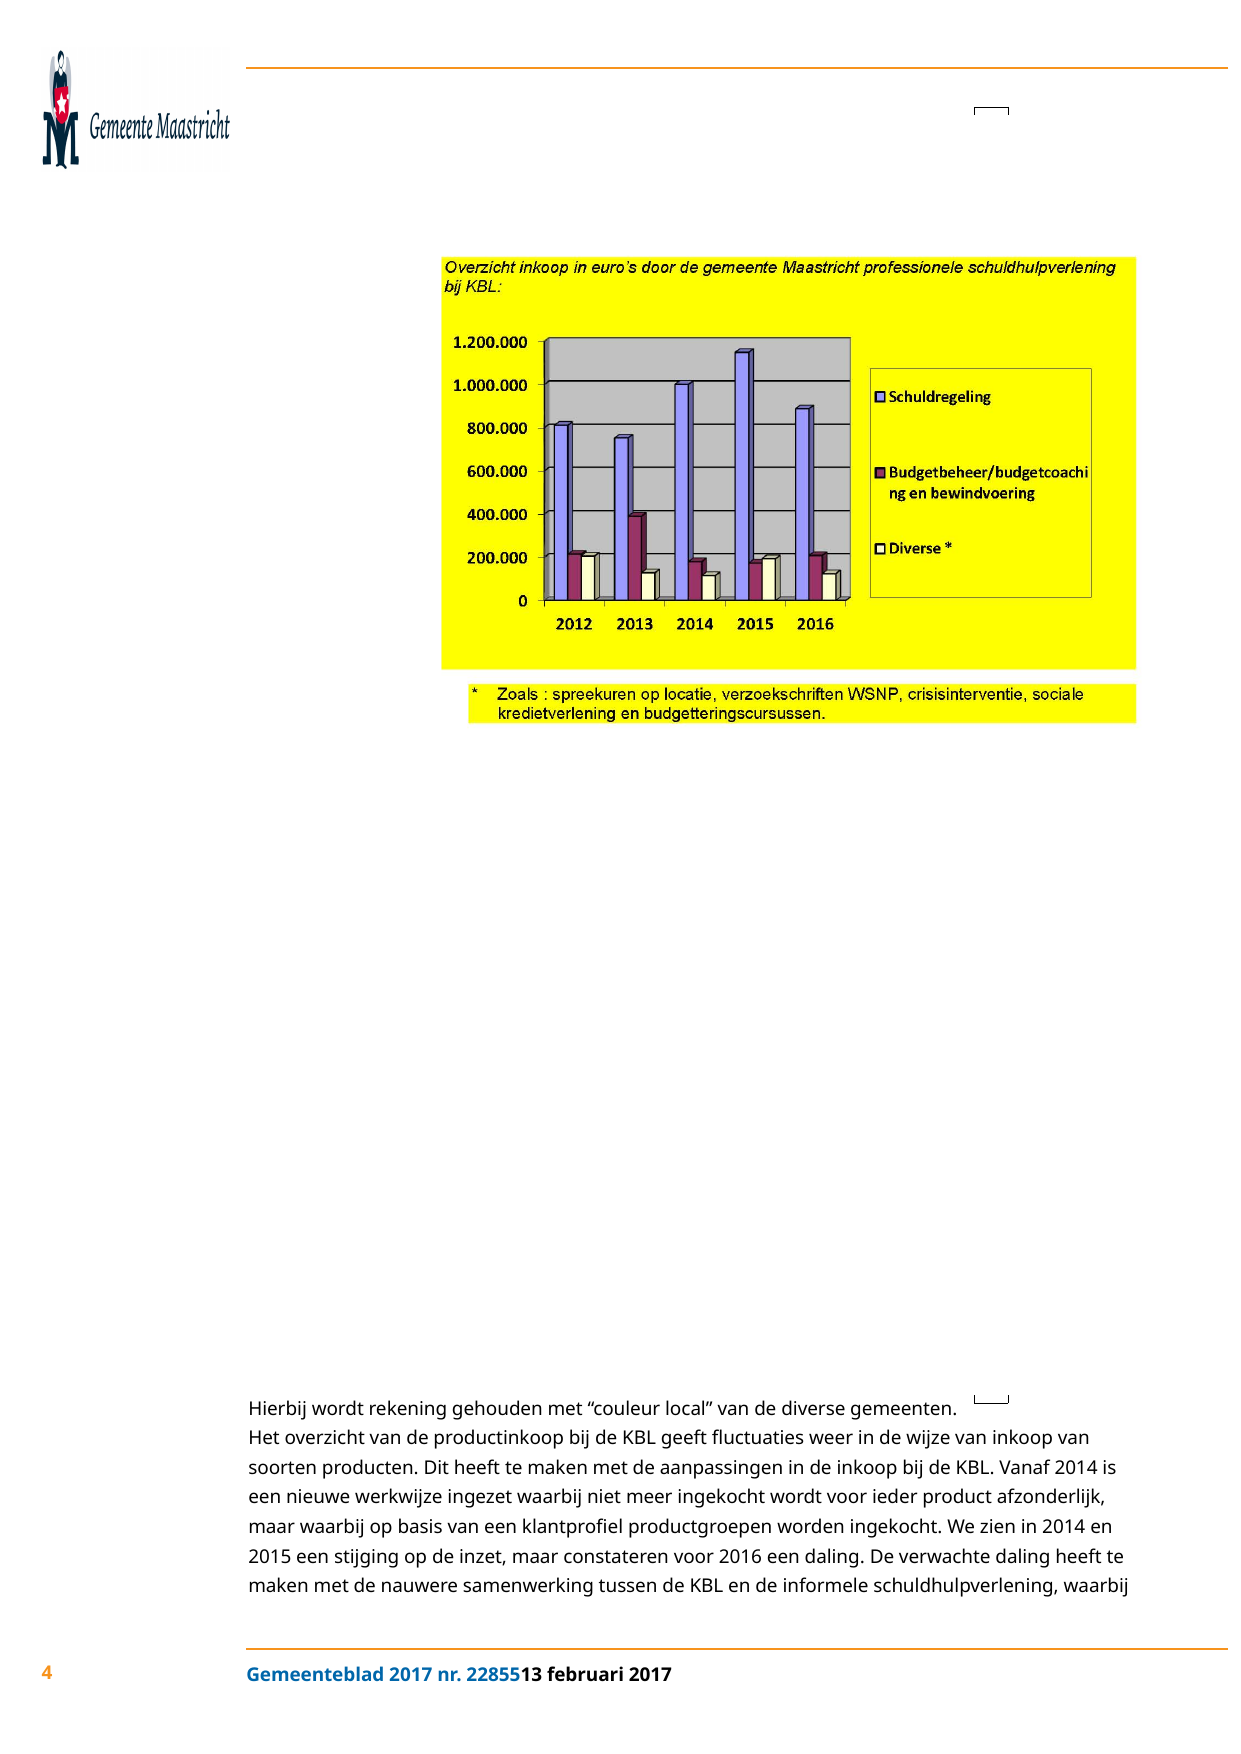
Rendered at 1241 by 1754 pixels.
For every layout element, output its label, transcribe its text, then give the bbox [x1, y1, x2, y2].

picture [336, 115, 1240, 1395]
picture [41, 47, 231, 172]
text Het overzicht van de productinkoop bij de KBL geeft fluctuaties weer in de wijze van inkoop van soorten producten. Dit heeft te maken met de aanpassingen in de inkoop bij de KBL. Vanaf 2014 is een nieuwe werkwijze ingezet waarbij niet meer ingekocht wordt voor ieder product afzonderlijk, maar waarbij op basis van een klantprofiel productgroepen worden ingekocht. We zien in 2014 en 2015 een stijging op de inzet, maar constateren voor 2016 een daling. De verwachte daling heeft te maken met de nauwere samenwerking tussen de KBL en de informele schuldhulpverlening, waarbij [248, 1424, 1152, 1598]
text Hierbij wordt rekening gehouden met “couleur local” van de diverse gemeenten. [248, 95, 1152, 1421]
